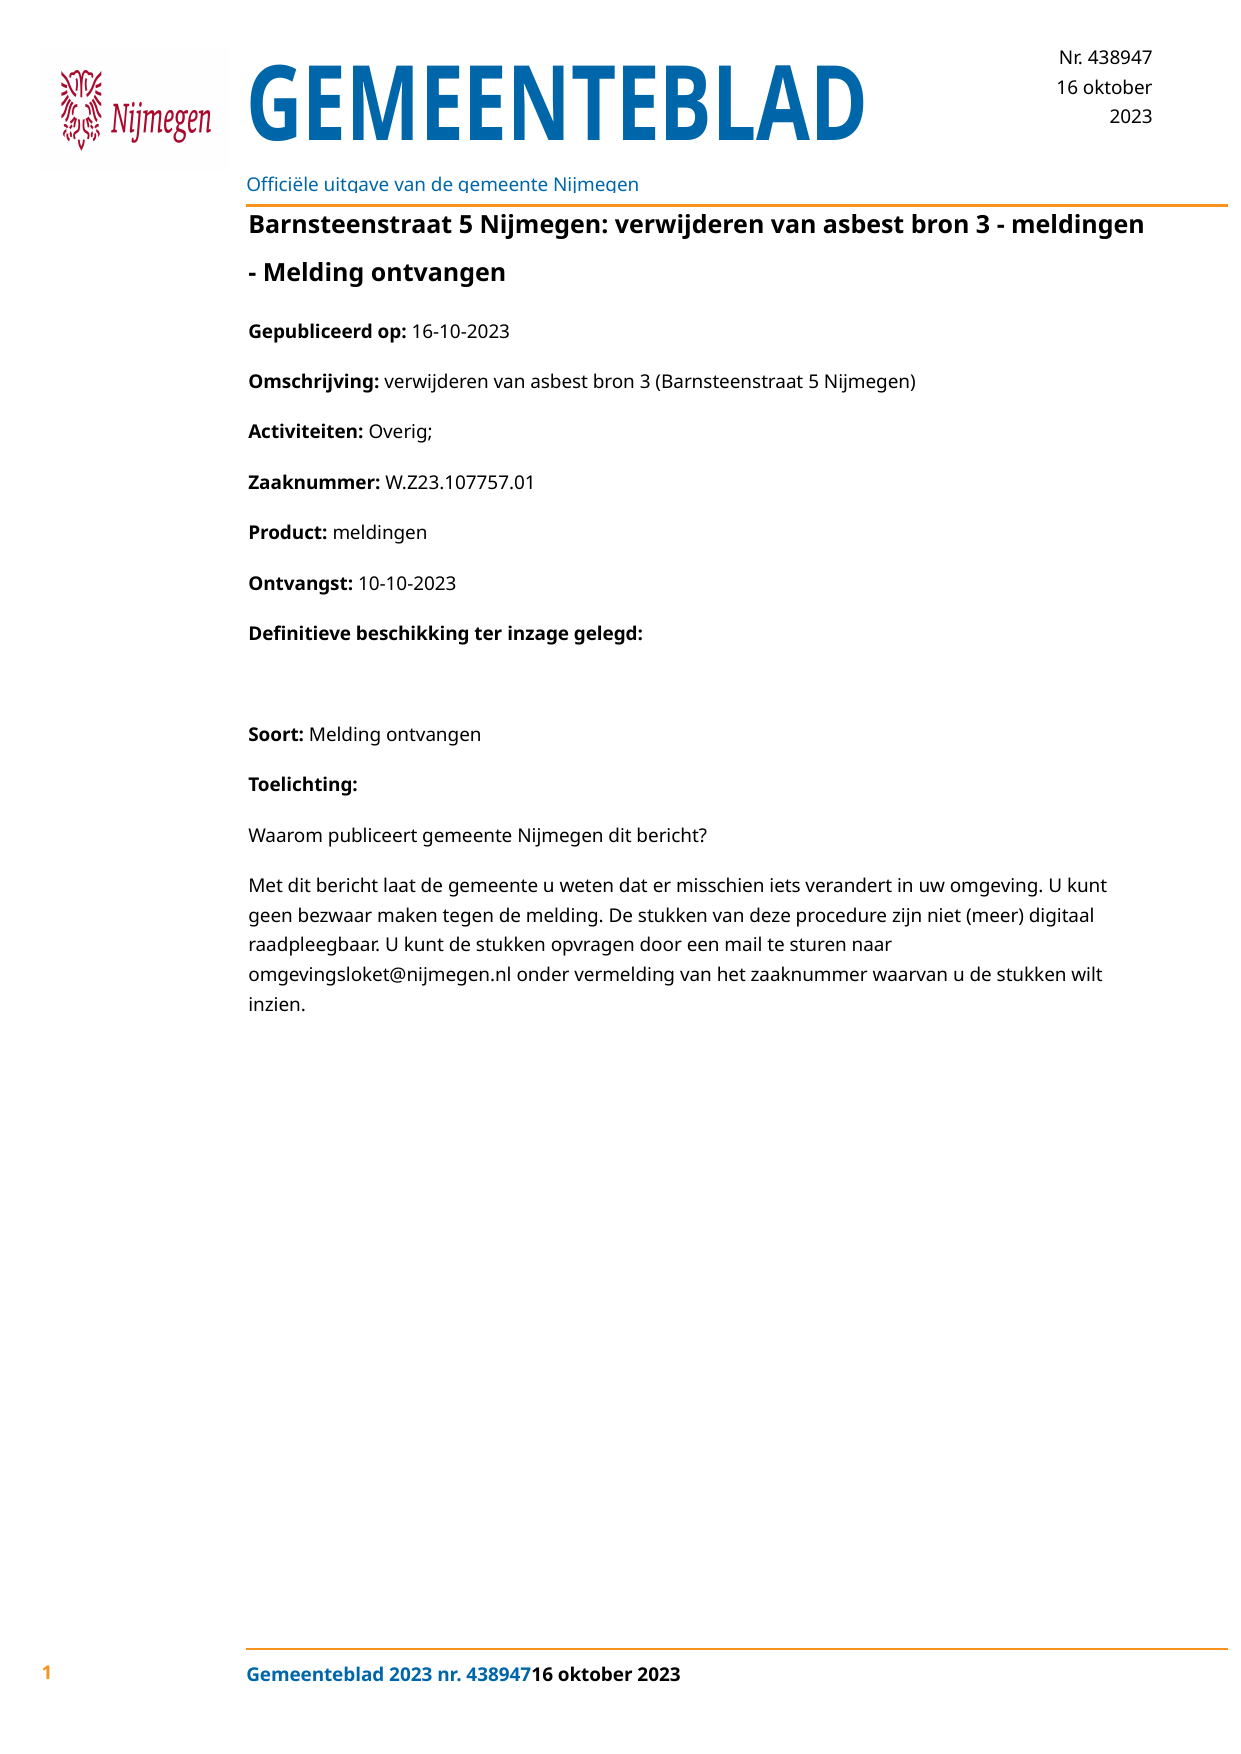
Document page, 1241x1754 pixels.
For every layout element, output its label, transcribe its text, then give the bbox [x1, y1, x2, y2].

text Ontvangst: 10-10-2023 [248, 570, 1152, 596]
text Product: meldingen [248, 519, 1152, 545]
text Waarom publiceert gemeente Nijmegen dit bericht? [248, 822, 1152, 848]
text Activiteiten: Overig; [248, 419, 1152, 444]
text Definitieve beschikking ter inzage gelegd: [248, 620, 1152, 646]
text Zaaknummer: W.Z23.107757.01 [248, 469, 1152, 495]
text Toelichting: [248, 772, 1152, 797]
text Barnsteenstraat 5 Nijmegen: verwijderen van asbest bron 3 - meldingen - Melding ontvangen [248, 207, 1152, 288]
text Soort: Melding ontvangen [248, 721, 1152, 747]
text Met dit bericht laat de gemeente u weten dat er misschien iets verandert in uw omgeving. U kunt geen bezwaar maken tegen de melding. De stukken van deze procedure zijn niet (meer) digitaal raadpleegbaar. U kunt de stukken opvragen door een mail te sturen naar omgevingsloket@nijmegen.nl onder vermelding van het zaaknummer waarvan u de stukken wilt inzien. [248, 872, 1152, 1017]
picture [41, 47, 231, 172]
text Omschrijving: verwijderen van asbest bron 3 (Barnsteenstraat 5 Nijmegen) [248, 368, 1152, 394]
text Gepubliceerd op: 16-10-2023 [248, 318, 1152, 344]
